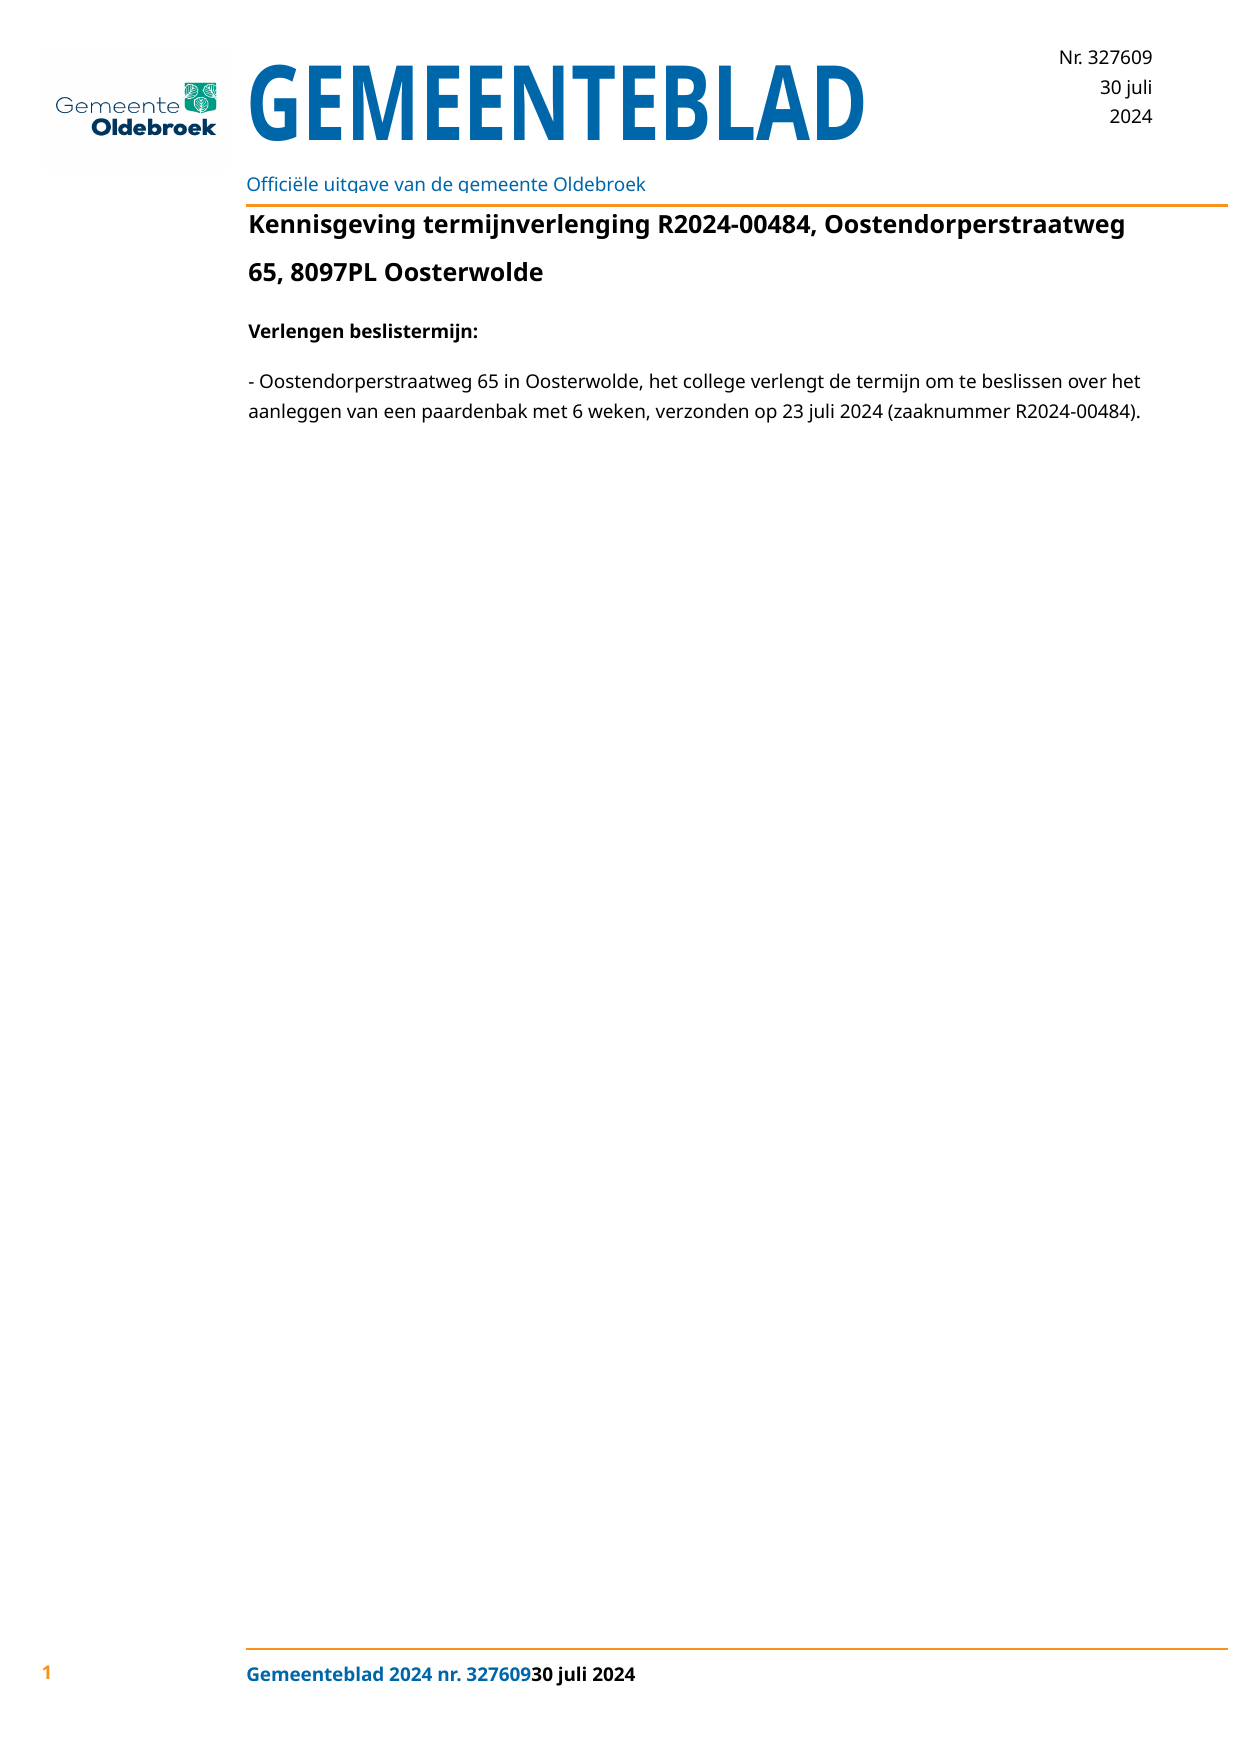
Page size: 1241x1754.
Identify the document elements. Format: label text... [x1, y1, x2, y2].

text - Oostendorperstraatweg 65 in Oosterwolde, het college verlengt de termijn om te beslissen over het aanleggen van een paardenbak met 6 weken, verzonden op 23 juli 2024 (zaaknummer R2024-00484). [248, 368, 1152, 424]
text Kennisgeving termijnverlenging R2024-00484, Oostendorperstraatweg 65, 8097PL Oosterwolde [248, 207, 1152, 288]
text Verlengen beslistermijn: [248, 318, 1152, 344]
picture [41, 47, 231, 172]
